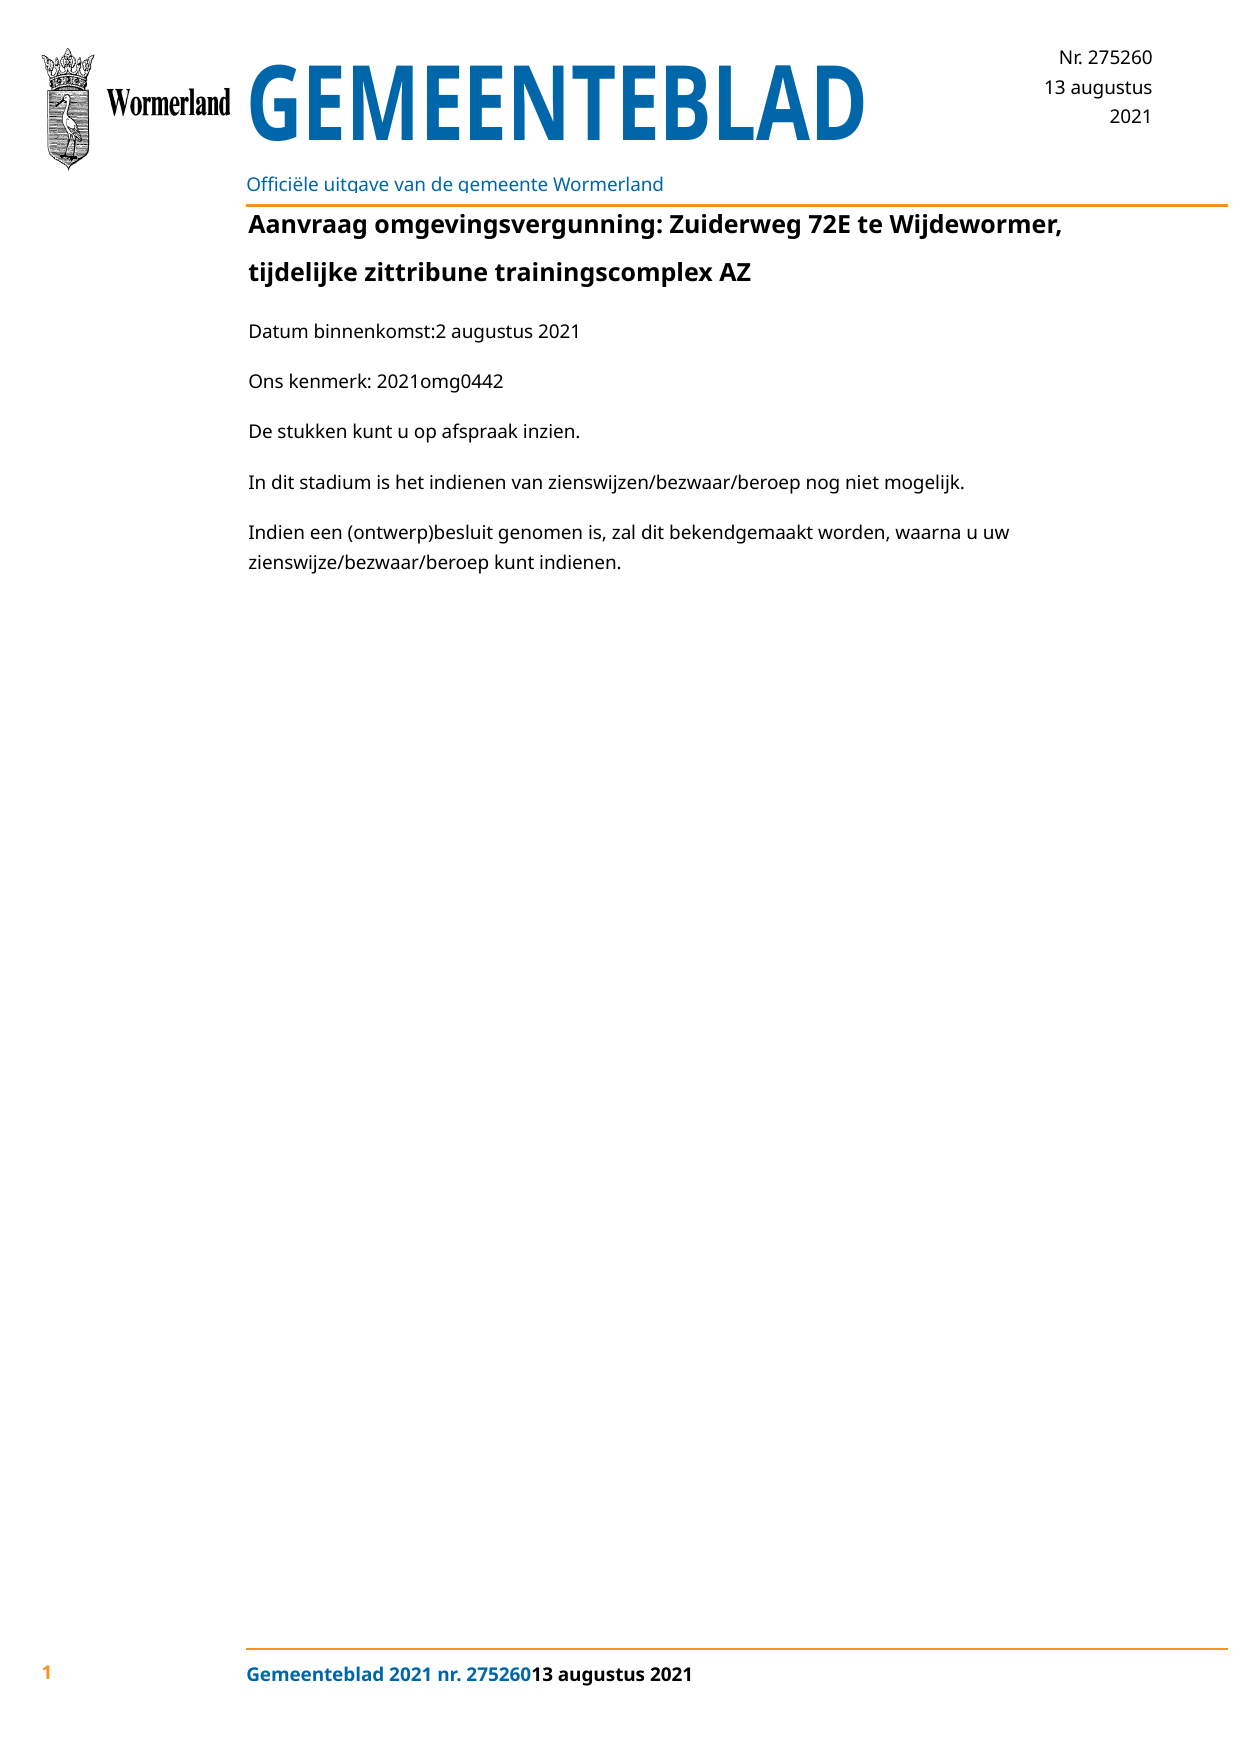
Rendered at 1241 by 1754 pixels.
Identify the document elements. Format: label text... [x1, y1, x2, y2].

text Aanvraag omgevingsvergunning: Zuiderweg 72E te Wijdewormer, tijdelijke zittribune trainingscomplex AZ [248, 207, 1152, 288]
text Ons kenmerk: 2021omg0442 [248, 368, 1152, 394]
text De stukken kunt u op afspraak inzien. [248, 419, 1152, 444]
text Indien een (ontwerp)besluit genomen is, zal dit bekendgemaakt worden, waarna u uw zienswijze/bezwaar/beroep kunt indienen. [248, 519, 1152, 575]
text Datum binnenkomst:2 augustus 2021 [248, 318, 1152, 344]
picture [41, 47, 231, 172]
text In dit stadium is het indienen van zienswijzen/bezwaar/beroep nog niet mogelijk. [248, 469, 1152, 495]
